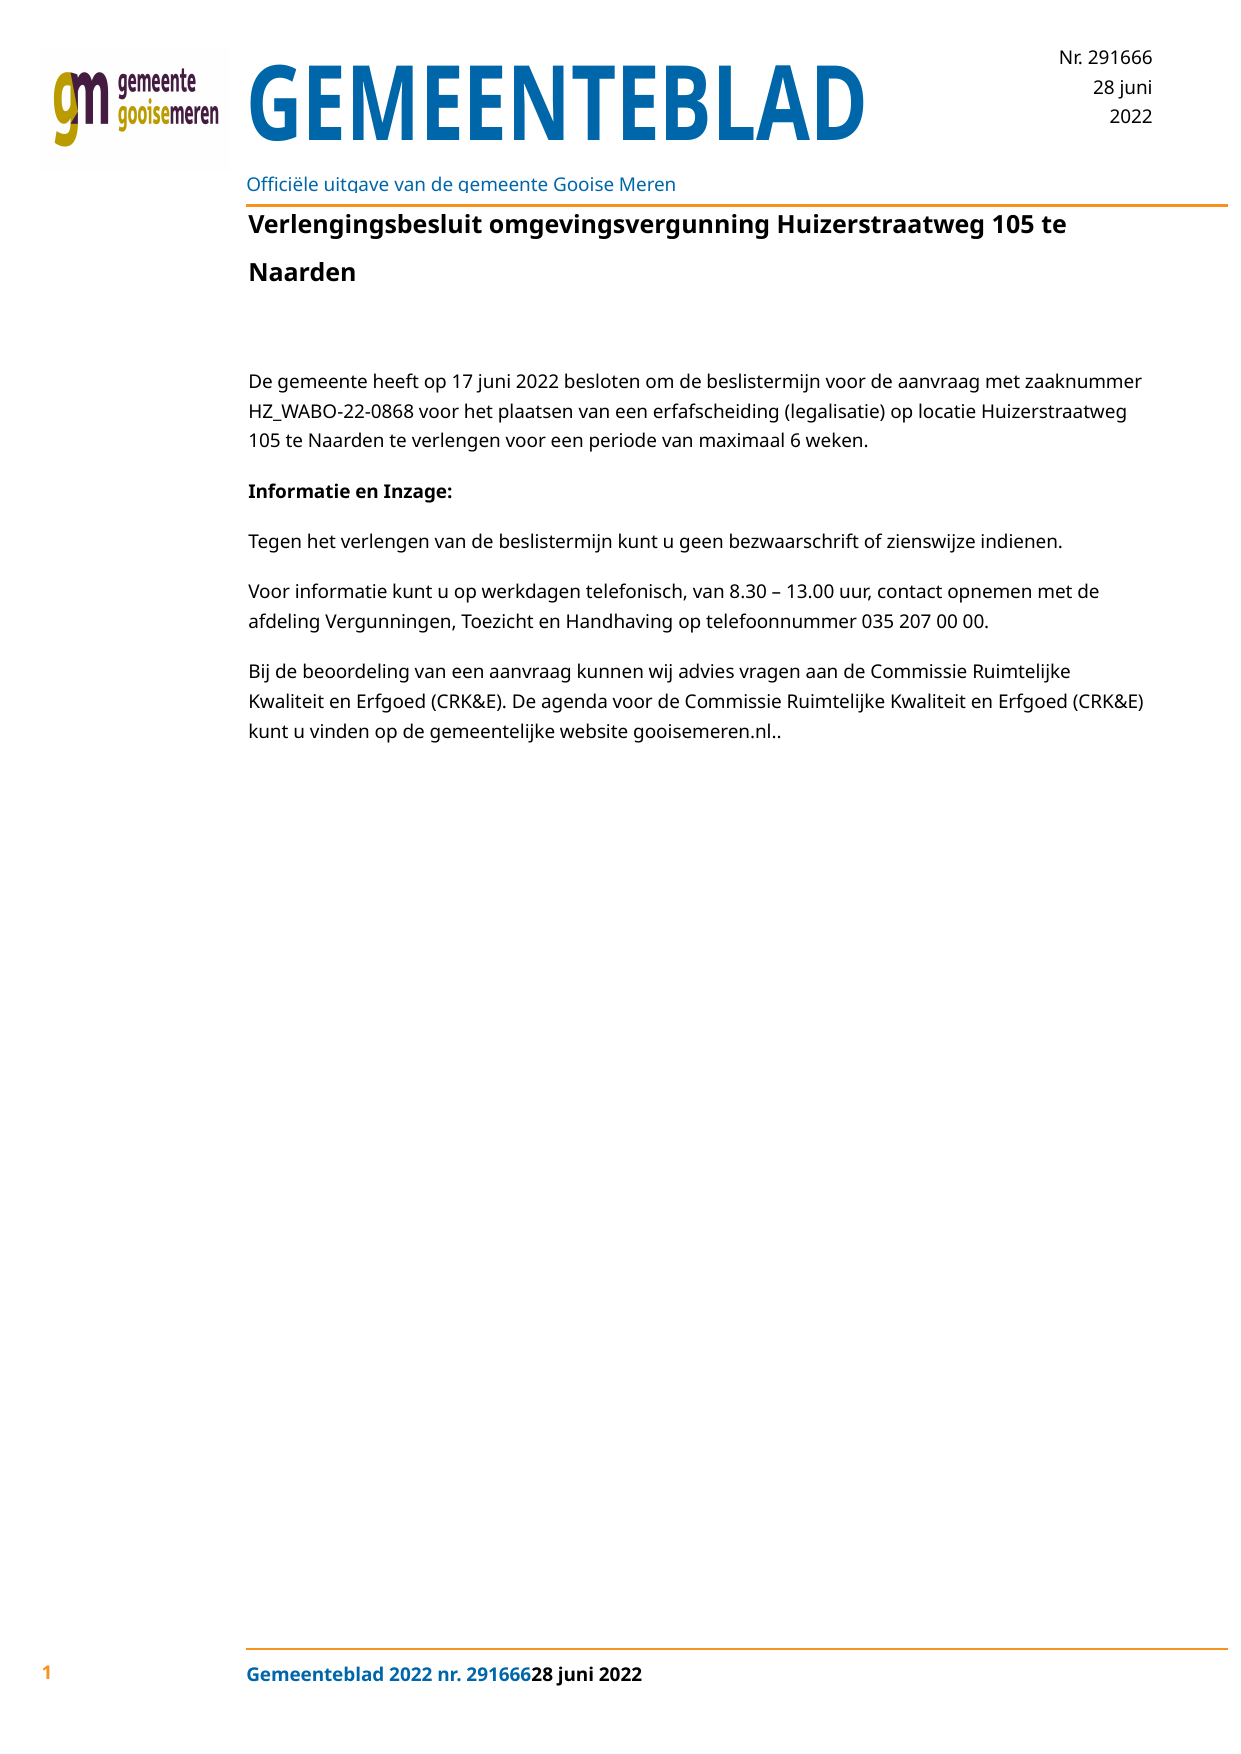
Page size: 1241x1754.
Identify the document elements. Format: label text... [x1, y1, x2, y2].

text De gemeente heeft op 17 juni 2022 besloten om de beslistermijn voor de aanvraag met zaaknummer HZ_WABO-22-0868 voor het plaatsen van een erfafscheiding (legalisatie) op locatie Huizerstraatweg 105 te Naarden te verlengen voor een periode van maximaal 6 weken. [248, 368, 1152, 453]
text Tegen het verlengen van de beslistermijn kunt u geen bezwaarschrift of zienswijze indienen. [248, 528, 1152, 554]
text Bij de beoordeling van een aanvraag kunnen wij advies vragen aan de Commissie Ruimtelijke Kwaliteit en Erfgoed (CRK&E). De agenda voor de Commissie Ruimtelijke Kwaliteit en Erfgoed (CRK&E) kunt u vinden op de gemeentelijke website gooisemeren.nl.. [248, 659, 1152, 744]
picture [41, 47, 231, 172]
text Informatie en Inzage: [248, 478, 1152, 504]
text Verlengingsbesluit omgevingsvergunning Huizerstraatweg 105 te Naarden [248, 207, 1152, 288]
text Voor informatie kunt u op werkdagen telefonisch, van 8.30 – 13.00 uur, contact opnemen met de afdeling Vergunningen, Toezicht en Handhaving op telefoonnummer 035 207 00 00. [248, 579, 1152, 634]
